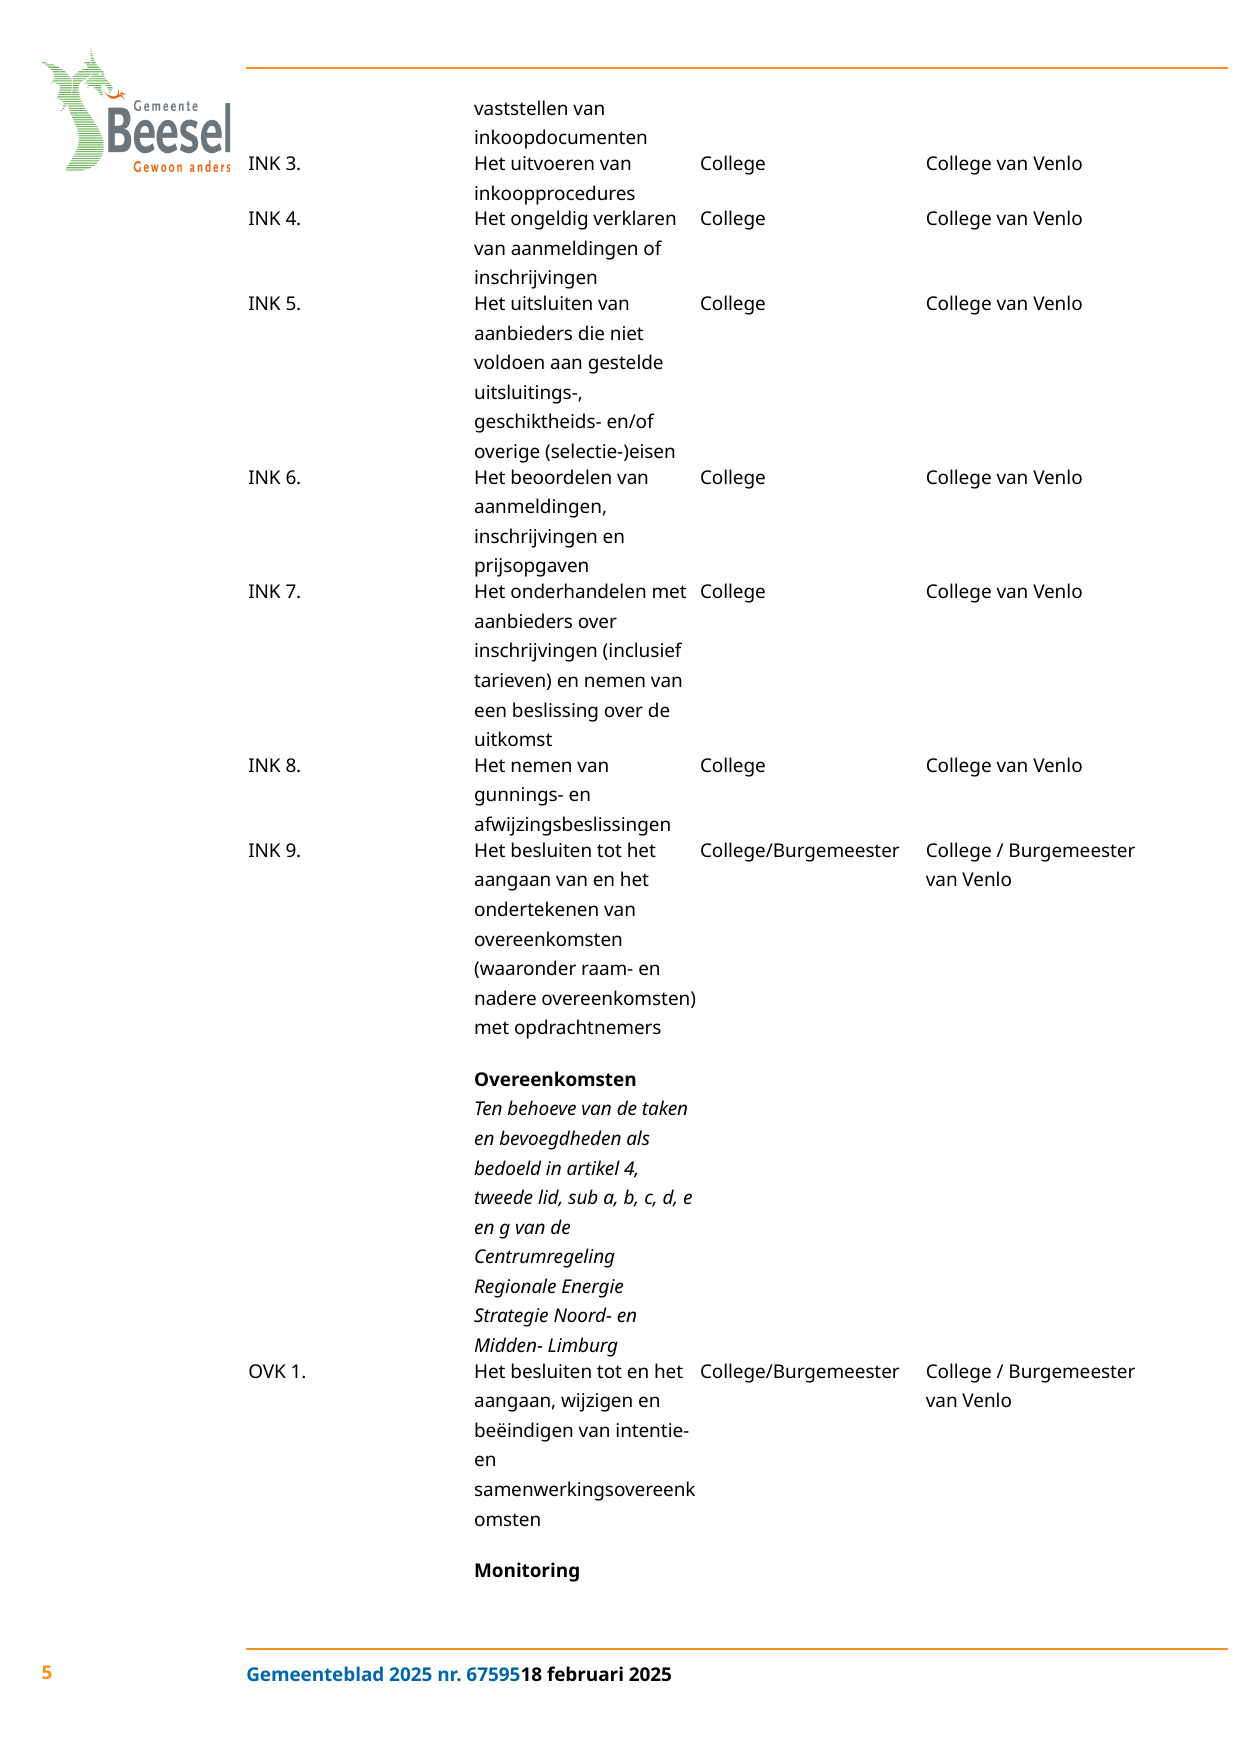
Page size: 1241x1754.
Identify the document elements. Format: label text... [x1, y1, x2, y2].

table_cell [248, 1557, 474, 1583]
table_cell College van Venlo [926, 752, 1152, 837]
table_cell [700, 1532, 926, 1557]
table_cell [700, 1040, 926, 1066]
table_cell [248, 1040, 474, 1066]
table_cell Het nemen van gunnings- en afwijzingsbeslissingen [474, 752, 700, 837]
table_cell INK 6. [248, 464, 474, 578]
table_cell [474, 1532, 700, 1557]
table_cell Het ongeldig verklaren van aanmeldingen of inschrijvingen [474, 205, 700, 290]
table_cell College / Burgemeester van Venlo [926, 837, 1152, 1040]
table_cell INK 4. [248, 205, 474, 290]
table_cell [248, 1532, 474, 1557]
table_cell [926, 1040, 1152, 1066]
table_cell College [700, 579, 926, 752]
table_cell OVK 1. [248, 1358, 474, 1532]
table_cell College van Venlo [926, 464, 1152, 578]
table_cell College [700, 290, 926, 464]
table_cell INK 5. [248, 290, 474, 464]
table_cell College van Venlo [926, 579, 1152, 752]
table_cell College van Venlo [926, 205, 1152, 290]
table_cell [700, 1557, 926, 1583]
table_cell INK 7. [248, 579, 474, 752]
table_cell [926, 1557, 1152, 1583]
table_cell College [700, 752, 926, 837]
table_cell College [700, 464, 926, 578]
table_cell Het besluiten tot en het aangaan, wijzigen en beëindigen van intentie- en samenwerkingsovereenkomsten [474, 1358, 700, 1532]
table_cell INK 9. [248, 837, 474, 1040]
table_cell [700, 1066, 926, 1358]
table_cell vaststellen van inkoopdocumenten [474, 95, 700, 150]
table_cell College van Venlo [926, 150, 1152, 205]
table_cell Het onderhandelen met aanbieders over inschrijvingen (inclusief tarieven) en nemen van een beslissing over de uitkomst [474, 579, 700, 752]
table_cell College/Burgemeester [700, 837, 926, 1040]
table_cell [926, 1066, 1152, 1358]
table_cell Het uitsluiten van aanbieders die niet voldoen aan gestelde uitsluitings-, geschiktheids- en/of overige (selectie-)eisen [474, 290, 700, 464]
table_cell [248, 95, 474, 150]
table_cell [926, 95, 1152, 150]
table_cell Monitoring [474, 1557, 700, 1583]
table_cell INK 8. [248, 752, 474, 837]
table_cell Het besluiten tot het aangaan van en het ondertekenen van overeenkomsten (waaronder raam- en nadere overeenkomsten) met opdrachtnemers [474, 837, 700, 1040]
table_cell Het uitvoeren van inkoopprocedures [474, 150, 700, 205]
table_cell [700, 95, 926, 150]
table_cell College van Venlo [926, 290, 1152, 464]
table_cell College / Burgemeester van Venlo [926, 1358, 1152, 1532]
table_cell College/Burgemeester [700, 1358, 926, 1532]
table_cell [474, 1040, 700, 1066]
table_cell [248, 1066, 474, 1358]
table_cell Het beoordelen van aanmeldingen, inschrijvingen en prijsopgaven [474, 464, 700, 578]
table_cell College [700, 150, 926, 205]
table_cell College [700, 205, 926, 290]
table_cell [926, 1532, 1152, 1557]
table_cell Overeenkomsten Ten behoeve van de taken en bevoegdheden als bedoeld in artikel 4, tweede lid, sub a, b, c, d, e en g van de Centrumregeling Regionale Energie Strategie Noord- en Midden- Limburg [474, 1066, 700, 1358]
picture [41, 47, 231, 172]
table_cell INK 3. [248, 150, 474, 205]
